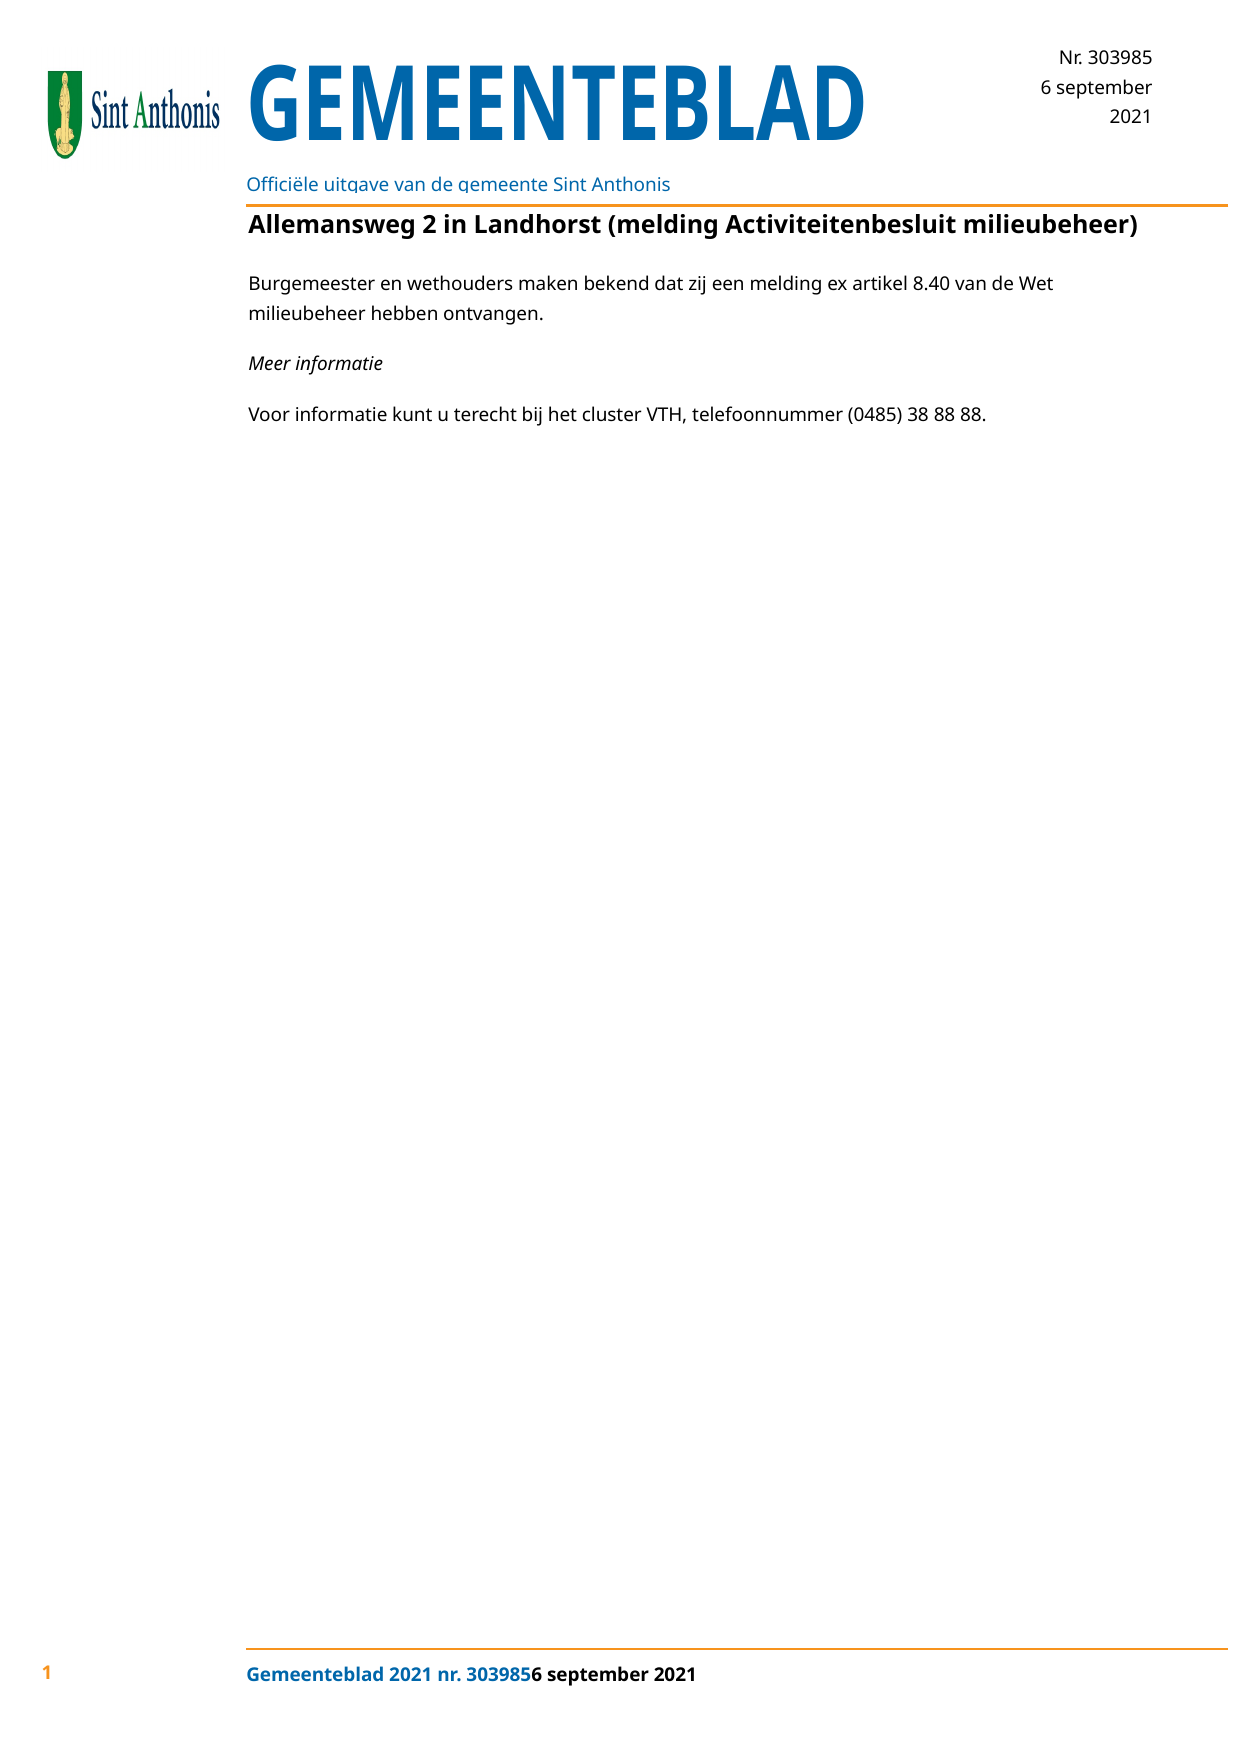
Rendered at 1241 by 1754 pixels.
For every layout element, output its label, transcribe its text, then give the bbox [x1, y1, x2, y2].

text Voor informatie kunt u terecht bij het cluster VTH, telefoonnummer (0485) 38 88 88. [248, 401, 1152, 426]
text Allemansweg 2 in Landhorst (melding Activiteitenbesluit milieubeheer) [248, 207, 1152, 241]
picture [41, 47, 231, 172]
text Burgemeester en wethouders maken bekend dat zij een melding ex artikel 8.40 van de Wet milieubeheer hebben ontvangen. [248, 270, 1152, 326]
text Meer informatie [248, 350, 1152, 376]
